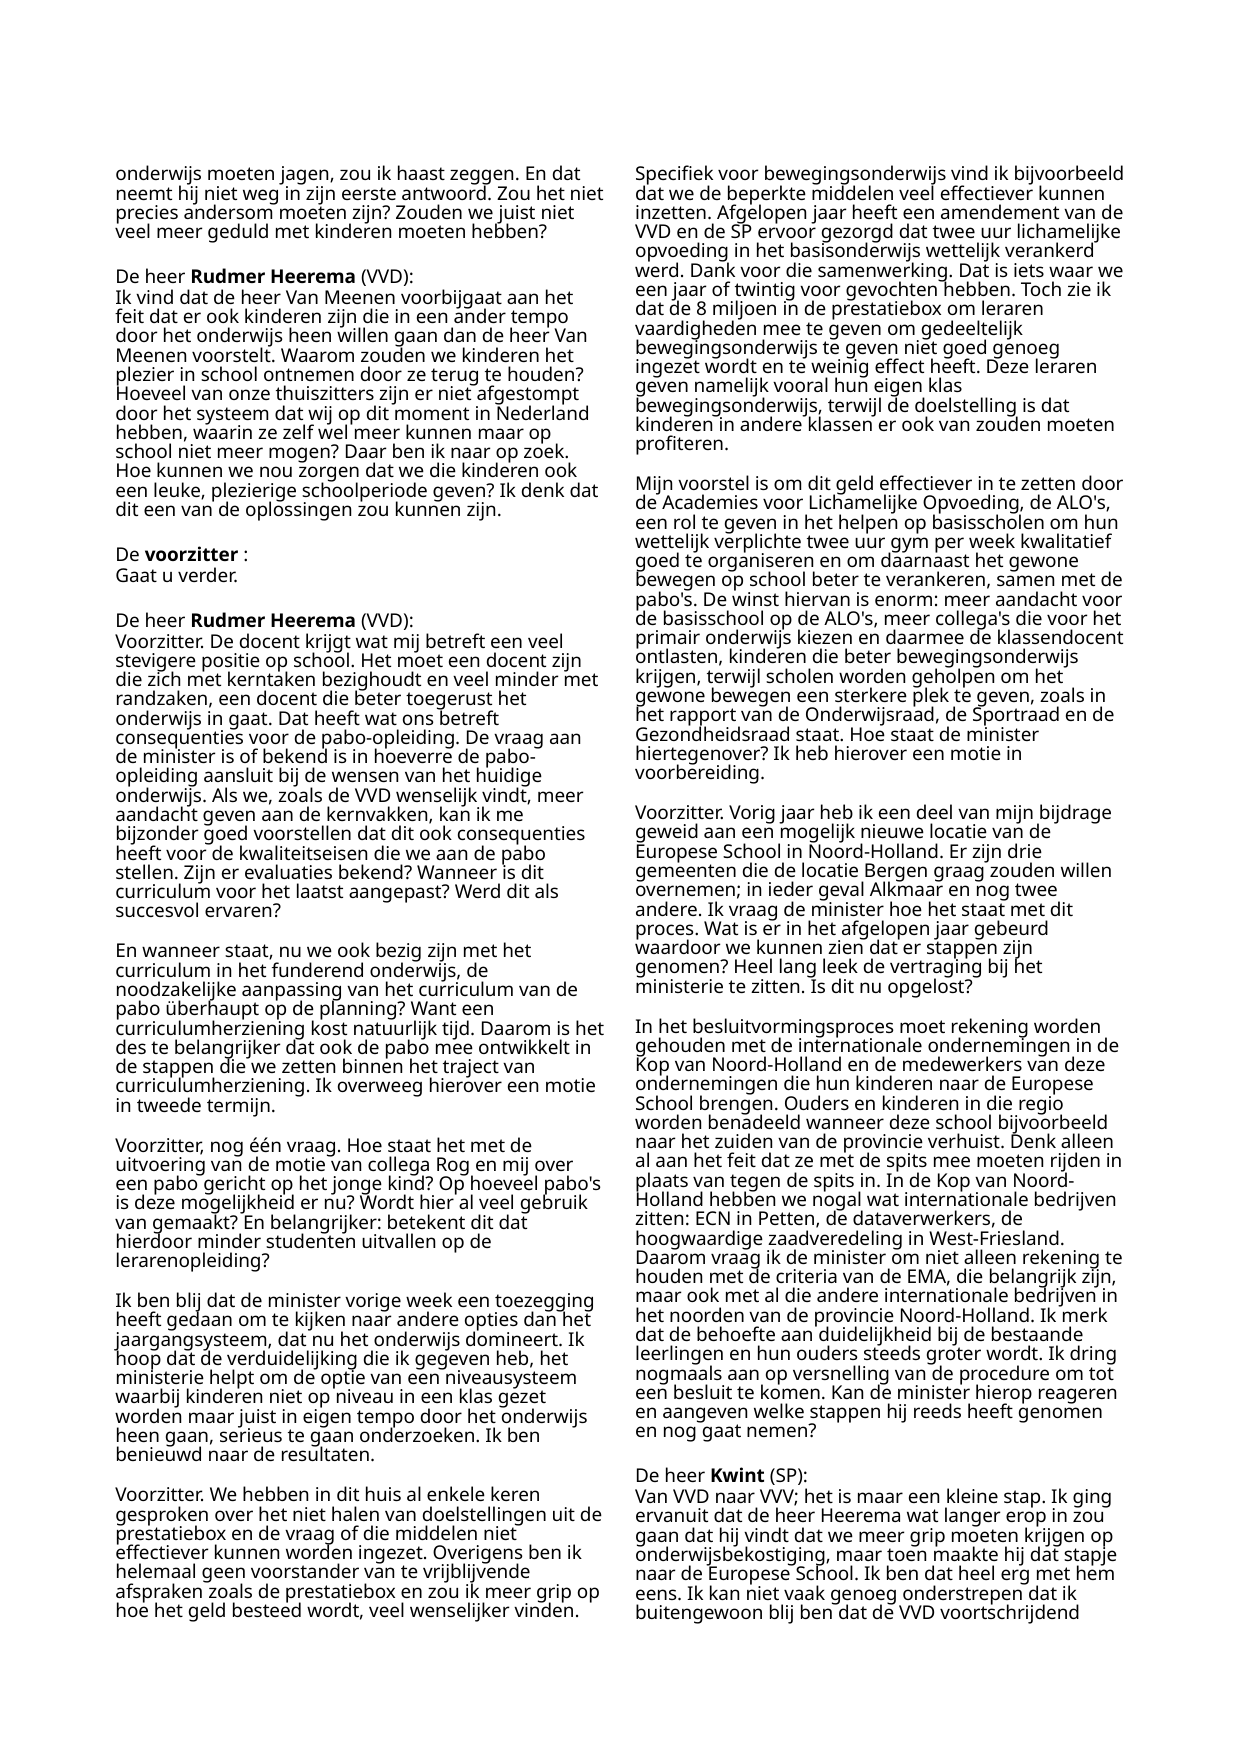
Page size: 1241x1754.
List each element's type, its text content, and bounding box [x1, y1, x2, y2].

text Ik ben blij dat de minister vorige week een toezegging heeft gedaan om te kijken naar andere opties dan het jaargangsysteem, dat nu het onderwijs domineert. Ik hoop dat de verduidelijking die ik gegeven heb, het ministerie helpt om de optie van een niveausysteem waarbij kinderen niet op niveau in een klas gezet worden maar juist in eigen tempo door het onderwijs heen gaan, serieus te gaan onderzoeken. Ik ben benieuwd naar de resultaten. [115, 1292, 605, 1466]
text Voorzitter. De docent krijgt wat mij betreft een veel stevigere positie op school. Het moet een docent zijn die zich met kerntaken bezighoudt en veel minder met randzaken, een docent die beter toegerust het onderwijs in gaat. Dat heeft wat ons betreft consequenties voor de pabo-opleiding. De vraag aan de minister is of bekend is in hoeverre de pabo-opleiding aansluit bij de wensen van het huidige onderwijs. Als we, zoals de VVD wenselijk vindt, meer aandacht geven aan de kernvakken, kan ik me bijzonder goed voorstellen dat dit ook consequenties heeft voor de kwaliteitseisen die we aan de pabo stellen. Zijn er evaluaties bekend? Wanneer is dit curriculum voor het laatst aangepast? Werd dit als succesvol ervaren? [115, 633, 605, 922]
text Voorzitter. We hebben in dit huis al enkele keren gesproken over het niet halen van doelstellingen uit de prestatiebox en de vraag of die middelen niet effectiever kunnen worden ingezet. Overigens ben ik helemaal geen voorstander van te vrijblijvende afspraken zoals de prestatiebox en zou ik meer grip op hoe het geld besteed wordt, veel wenselijker vinden. [115, 1486, 605, 1621]
text Gaat u verder. [115, 567, 605, 586]
text Specifiek voor bewegingsonderwijs vind ik bijvoorbeeld dat we de beperkte middelen veel effectiever kunnen inzetten. Afgelopen jaar heeft een amendement van de VVD en de SP ervoor gezorgd dat twee uur lichamelijke opvoeding in het basisonderwijs wettelijk verankerd werd. Dank voor die samenwerking. Dat is iets waar we een jaar of twintig voor gevochten hebben. Toch zie ik dat de 8 miljoen in de prestatiebox om leraren vaardigheden mee te geven om gedeeltelijk bewegingsonderwijs te geven niet goed genoeg ingezet wordt en te weinig effect heeft. Deze leraren geven namelijk vooral hun eigen klas bewegingsonderwijs, terwijl de doelstelling is dat kinderen in andere klassen er ook van zouden moeten profiteren. [635, 165, 1125, 454]
text En wanneer staat, nu we ook bezig zijn met het curriculum in het funderend onderwijs, de noodzakelijke aanpassing van het curriculum van de pabo überhaupt op de planning? Want een curriculumherziening kost natuurlijk tijd. Daarom is het des te belangrijker dat ook de pabo mee ontwikkelt in de stappen die we zetten binnen het traject van curriculumherziening. Ik overweeg hierover een motie in tweede termijn. [115, 942, 605, 1116]
text De heer Rudmer Heerema (VVD): [115, 263, 605, 289]
text Voorzitter. Vorig jaar heb ik een deel van mijn bijdrage geweid aan een mogelijk nieuwe locatie van de Europese School in Noord-Holland. Er zijn drie gemeenten die de locatie Bergen graag zouden willen overnemen; in ieder geval Alkmaar en nog twee andere. Ik vraag de minister hoe het staat met dit proces. Wat is er in het afgelopen jaar gebeurd waardoor we kunnen zien dat er stappen zijn genomen? Heel lang leek de vertraging bij het ministerie te zitten. Is dit nu opgelost? [635, 804, 1125, 997]
text De voorzitter : [115, 541, 605, 567]
text De heer Rudmer Heerema (VVD): [115, 607, 605, 633]
text In het besluitvormingsproces moet rekening worden gehouden met de internationale ondernemingen in de Kop van Noord-Holland en de medewerkers van deze ondernemingen die hun kinderen naar de Europese School brengen. Ouders en kinderen in die regio worden benadeeld wanneer deze school bijvoorbeeld naar het zuiden van de provincie verhuist. Denk alleen al aan het feit dat ze met de spits mee moeten rijden in plaats van tegen de spits in. In de Kop van Noord-Holland hebben we nogal wat internationale bedrijven zitten: ECN in Petten, de dataverwerkers, de hoogwaardige zaadveredeling in West-Friesland. Daarom vraag ik de minister om niet alleen rekening te houden met de criteria van de EMA, die belangrijk zijn, maar ook met al die andere internationale bedrijven in het noorden van de provincie Noord-Holland. Ik merk dat de behoefte aan duidelijkheid bij de bestaande leerlingen en hun ouders steeds groter wordt. Ik dring nogmaals aan op versnelling van de procedure om tot een besluit te komen. Kan de minister hierop reageren en aangeven welke stappen hij reeds heeft genomen en nog gaat nemen? [635, 1018, 1125, 1442]
text Ik vind dat de heer Van Meenen voorbijgaat aan het feit dat er ook kinderen zijn die in een ander tempo door het onderwijs heen willen gaan dan de heer Van Meenen voorstelt. Waarom zouden we kinderen het plezier in school ontnemen door ze terug te houden? Hoeveel van onze thuiszitters zijn er niet afgestompt door het systeem dat wij op dit moment in Nederland hebben, waarin ze zelf wel meer kunnen maar op school niet meer mogen? Daar ben ik naar op zoek. Hoe kunnen we nou zorgen dat we die kinderen ook een leuke, plezierige schoolperiode geven? Ik denk dat dit een van de oplossingen zou kunnen zijn. [115, 289, 605, 520]
text Voorzitter, nog één vraag. Hoe staat het met de uitvoering van de motie van collega Rog en mij over een pabo gericht op het jonge kind? Op hoeveel pabo's is deze mogelijkheid er nu? Wordt hier al veel gebruik van gemaakt? En belangrijker: betekent dit dat hierdoor minder studenten uitvallen op de lerarenopleiding? [115, 1137, 605, 1271]
text De heer Kwint (SP): [635, 1462, 1125, 1488]
text Van VVD naar VVV; het is maar een kleine stap. Ik ging ervanuit dat de heer Heerema wat langer erop in zou gaan dat hij vindt dat we meer grip moeten krijgen op onderwijsbekostiging, maar toen maakte hij dat stapje naar de Europese School. Ik ben dat heel erg met hem eens. Ik kan niet vaak genoeg onderstrepen dat ik buitengewoon blij ben dat de VVD voortschrijdend [635, 1488, 1125, 1623]
text Mijn voorstel is om dit geld effectiever in te zetten door de Academies voor Lichamelijke Opvoeding, de ALO's, een rol te geven in het helpen op basisscholen om hun wettelijk verplichte twee uur gym per week kwalitatief goed te organiseren en om daarnaast het gewone bewegen op school beter te verankeren, samen met de pabo's. De winst hiervan is enorm: meer aandacht voor de basisschool op de ALO's, meer collega's die voor het primair onderwijs kiezen en daarmee de klassendocent ontlasten, kinderen die beter bewegingsonderwijs krijgen, terwijl scholen worden geholpen om het gewone bewegen een sterkere plek te geven, zoals in het rapport van de Onderwijsraad, de Sportraad en de Gezondheidsraad staat. Hoe staat de minister hiertegenover? Ik heb hierover een motie in voorbereiding. [635, 475, 1125, 783]
text onderwijs moeten jagen, zou ik haast zeggen. En dat neemt hij niet weg in zijn eerste antwoord. Zou het niet precies andersom moeten zijn? Zouden we juist niet veel meer geduld met kinderen moeten hebben? [115, 165, 605, 242]
